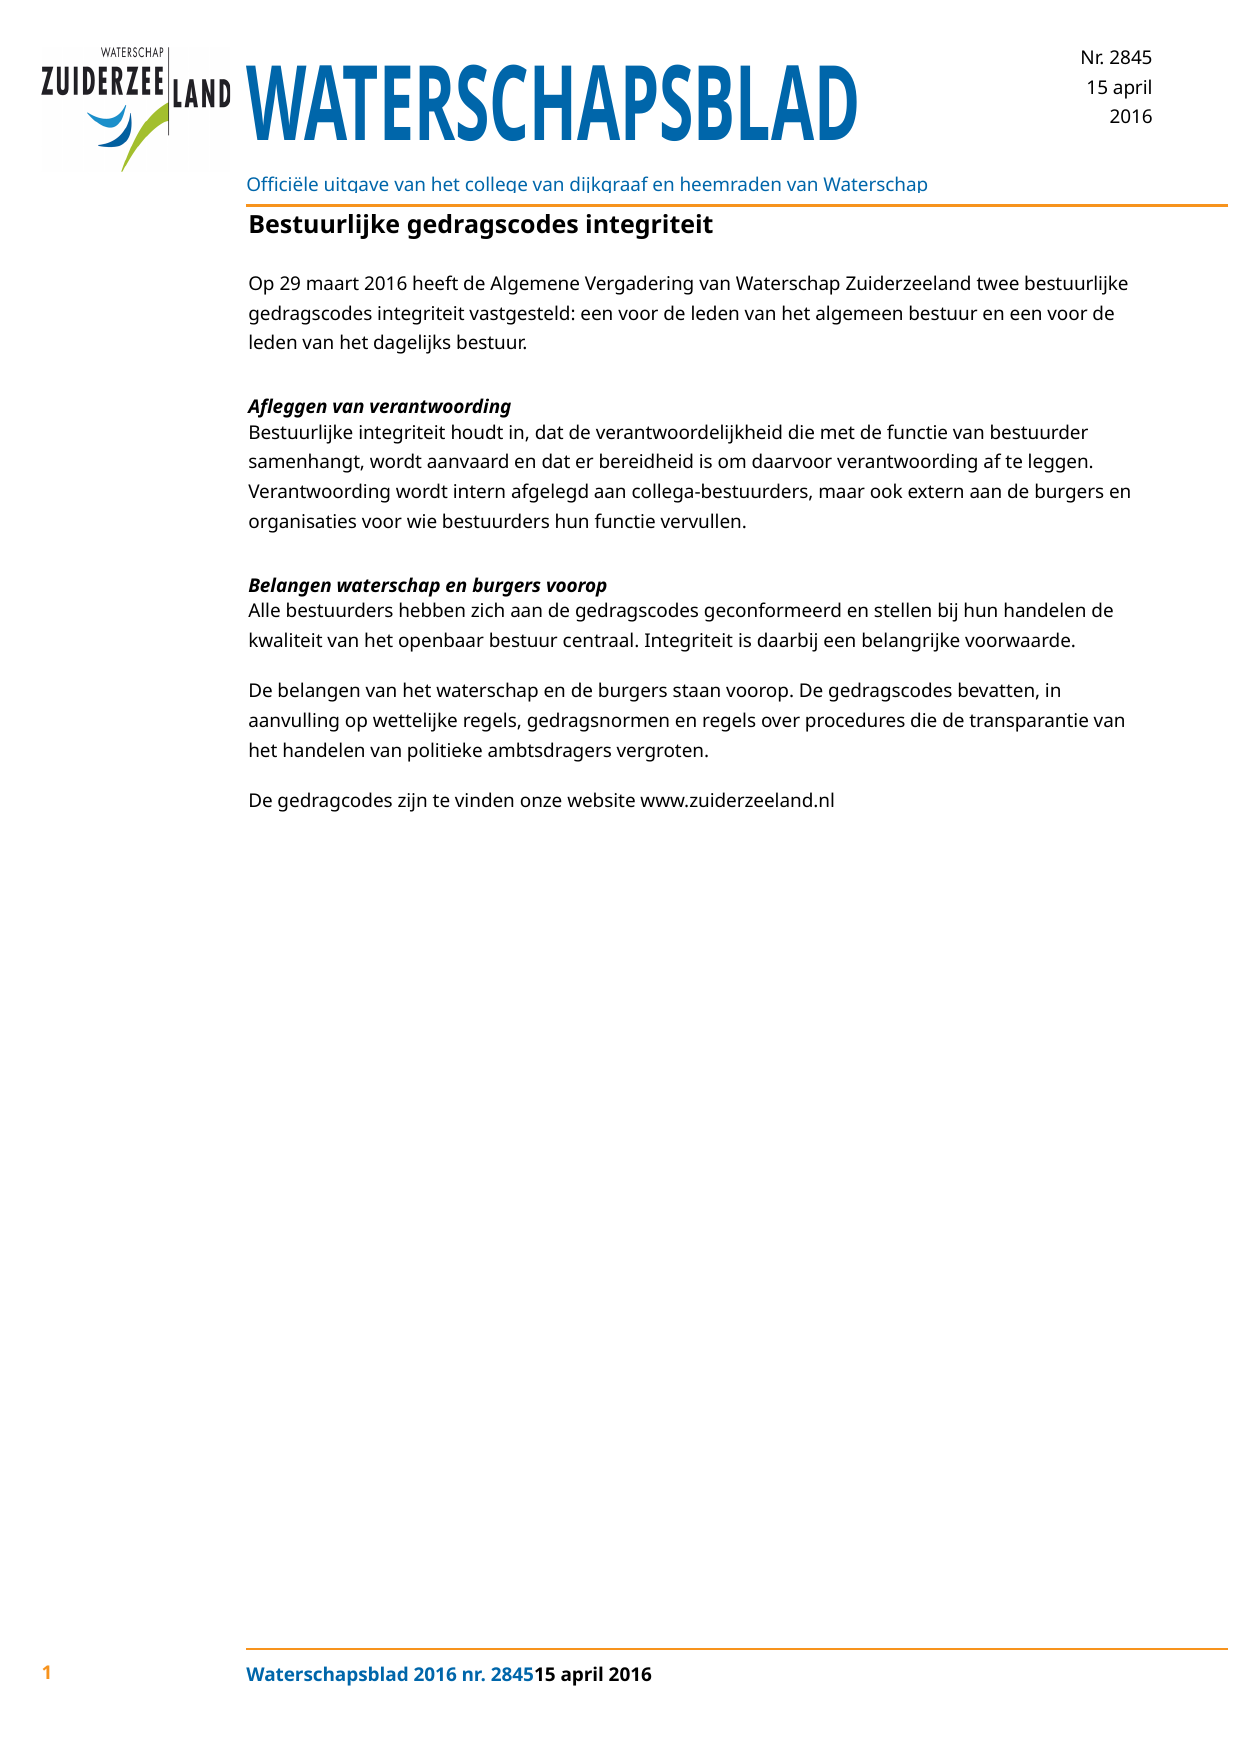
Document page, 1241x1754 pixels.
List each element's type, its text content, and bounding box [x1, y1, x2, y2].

text Bestuurlijke gedragscodes integriteit [248, 207, 1152, 241]
text Bestuurlijke integriteit houdt in, dat de verantwoordelijkheid die met de functie van bestuurder samenhangt, wordt aanvaard en dat er bereidheid is om daarvoor verantwoording af te leggen. Verantwoording wordt intern afgelegd aan collega-bestuurders, maar ook extern aan de burgers en organisaties voor wie bestuurders hun functie vervullen. [248, 419, 1152, 534]
text Afleggen van verantwoording [248, 393, 1152, 419]
text Belangen waterschap en burgers voorop [248, 572, 1152, 598]
picture [41, 47, 231, 172]
text Op 29 maart 2016 heeft de Algemene Vergadering van Waterschap Zuiderzeeland twee bestuurlijke gedragscodes integriteit vastgesteld: een voor de leden van het algemeen bestuur en een voor de leden van het dagelijks bestuur. [248, 270, 1152, 355]
text De belangen van het waterschap en de burgers staan voorop. De gedragscodes bevatten, in aanvulling op wettelijke regels, gedragsnormen en regels over procedures die de transparantie van het handelen van politieke ambtsdragers vergroten. [248, 678, 1152, 762]
text De gedragcodes zijn te vinden onze website www.zuiderzeeland.nl [248, 787, 1152, 813]
text Alle bestuurders hebben zich aan de gedragscodes geconformeerd en stellen bij hun handelen de kwaliteit van het openbaar bestuur centraal. Integriteit is daarbij een belangrijke voorwaarde. [248, 598, 1152, 653]
